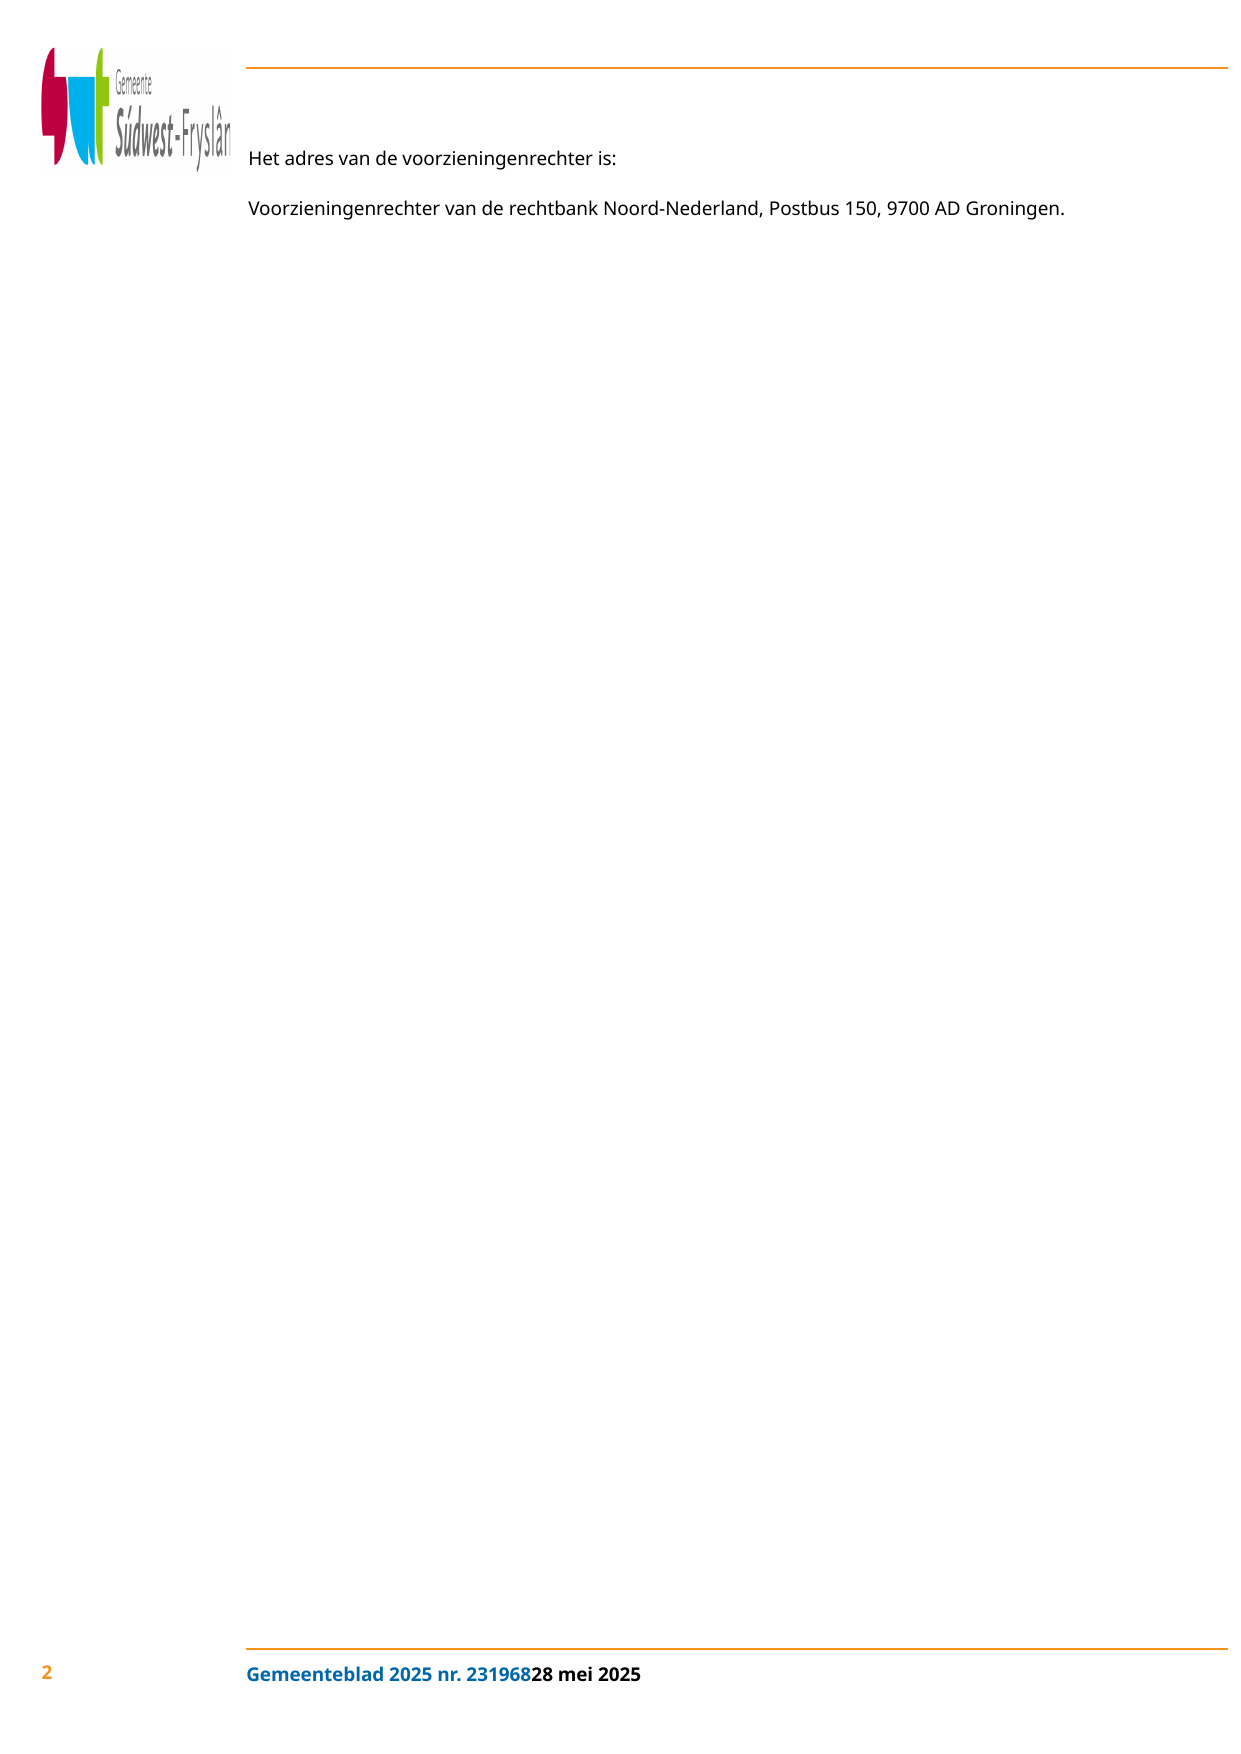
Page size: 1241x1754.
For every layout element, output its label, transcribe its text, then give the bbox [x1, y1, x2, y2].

text Voorzieningenrechter van de rechtbank Noord-Nederland, Postbus 150, 9700 AD Groningen. [248, 196, 1152, 221]
picture [41, 47, 231, 172]
text Het adres van de voorzieningenrechter is: [248, 145, 1152, 171]
